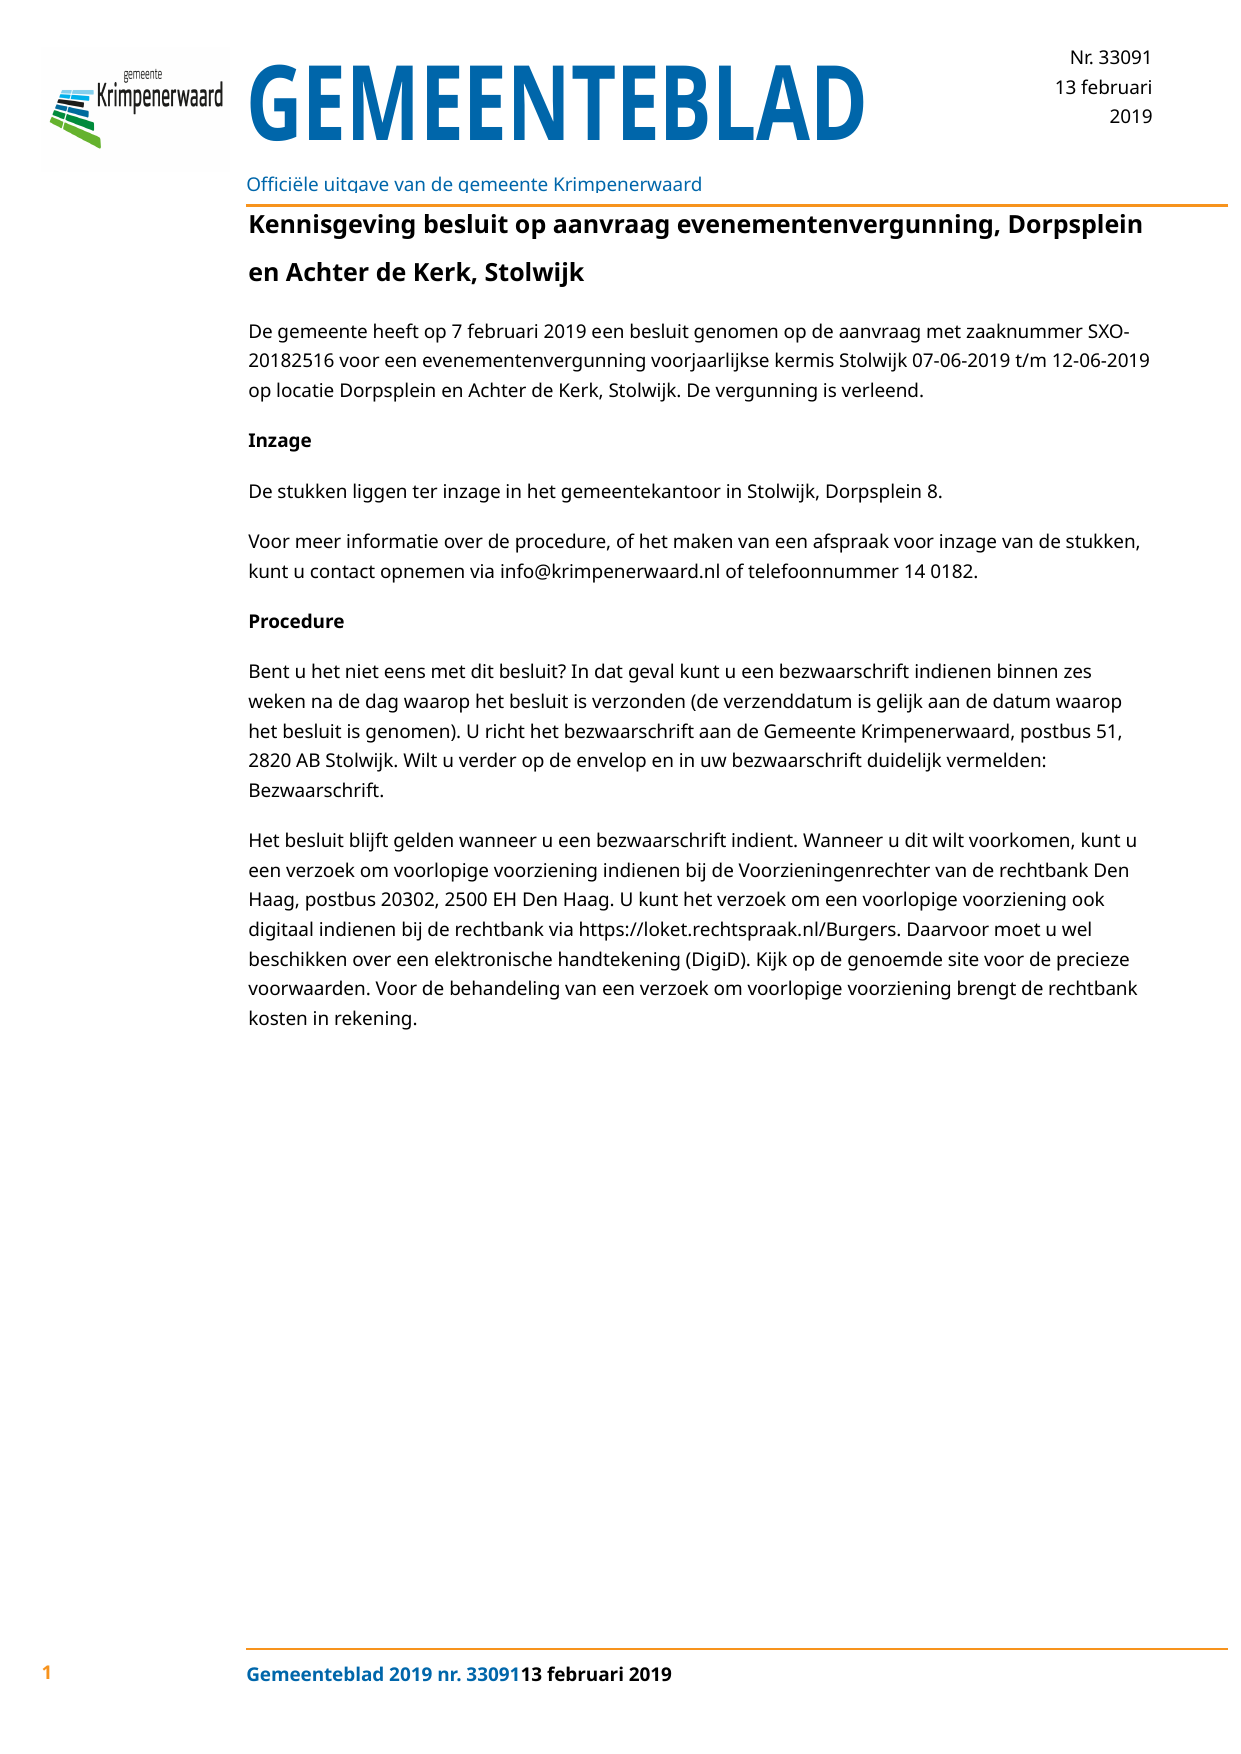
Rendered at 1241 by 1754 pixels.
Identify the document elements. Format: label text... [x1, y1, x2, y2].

text Procedure [248, 608, 1152, 634]
text Inzage [248, 427, 1152, 453]
text Bent u het niet eens met dit besluit? In dat geval kunt u een bezwaarschrift indienen binnen zes weken na de dag waarop het besluit is verzonden (de verzenddatum is gelijk aan de datum waarop het besluit is genomen). U richt het bezwaarschrift aan de Gemeente Krimpenerwaard, postbus 51, 2820 AB Stolwijk. Wilt u verder op de envelop en in uw bezwaarschrift duidelijk vermelden: Bezwaarschrift. [248, 659, 1152, 803]
text De stukken liggen ter inzage in het gemeentekantoor in Stolwijk, Dorpsplein 8. [248, 478, 1152, 504]
text De gemeente heeft op 7 februari 2019 een besluit genomen op de aanvraag met zaaknummer SXO-20182516 voor een evenementenvergunning voorjaarlijkse kermis Stolwijk 07-06-2019 t/m 12-06-2019 op locatie Dorpsplein en Achter de Kerk, Stolwijk. De vergunning is verleend. [248, 318, 1152, 403]
picture [41, 47, 231, 172]
text Voor meer informatie over de procedure, of het maken van een afspraak voor inzage van de stukken, kunt u contact opnemen via info@krimpenerwaard.nl of telefoonnummer 14 0182. [248, 528, 1152, 584]
text Kennisgeving besluit op aanvraag evenementenvergunning, Dorpsplein en Achter de Kerk, Stolwijk [248, 207, 1152, 288]
text Het besluit blijft gelden wanneer u een bezwaarschrift indient. Wanneer u dit wilt voorkomen, kunt u een verzoek om voorlopige voorziening indienen bij de Voorzieningenrechter van de rechtbank Den Haag, postbus 20302, 2500 EH Den Haag. U kunt het verzoek om een voorlopige voorziening ook digitaal indienen bij de rechtbank via https://loket.rechtspraak.nl/Burgers. Daarvoor moet u wel beschikken over een elektronische handtekening (DigiD). Kijk op de genoemde site voor de precieze voorwaarden. Voor de behandeling van een verzoek om voorlopige voorziening brengt de rechtbank kosten in rekening. [248, 827, 1152, 1031]
